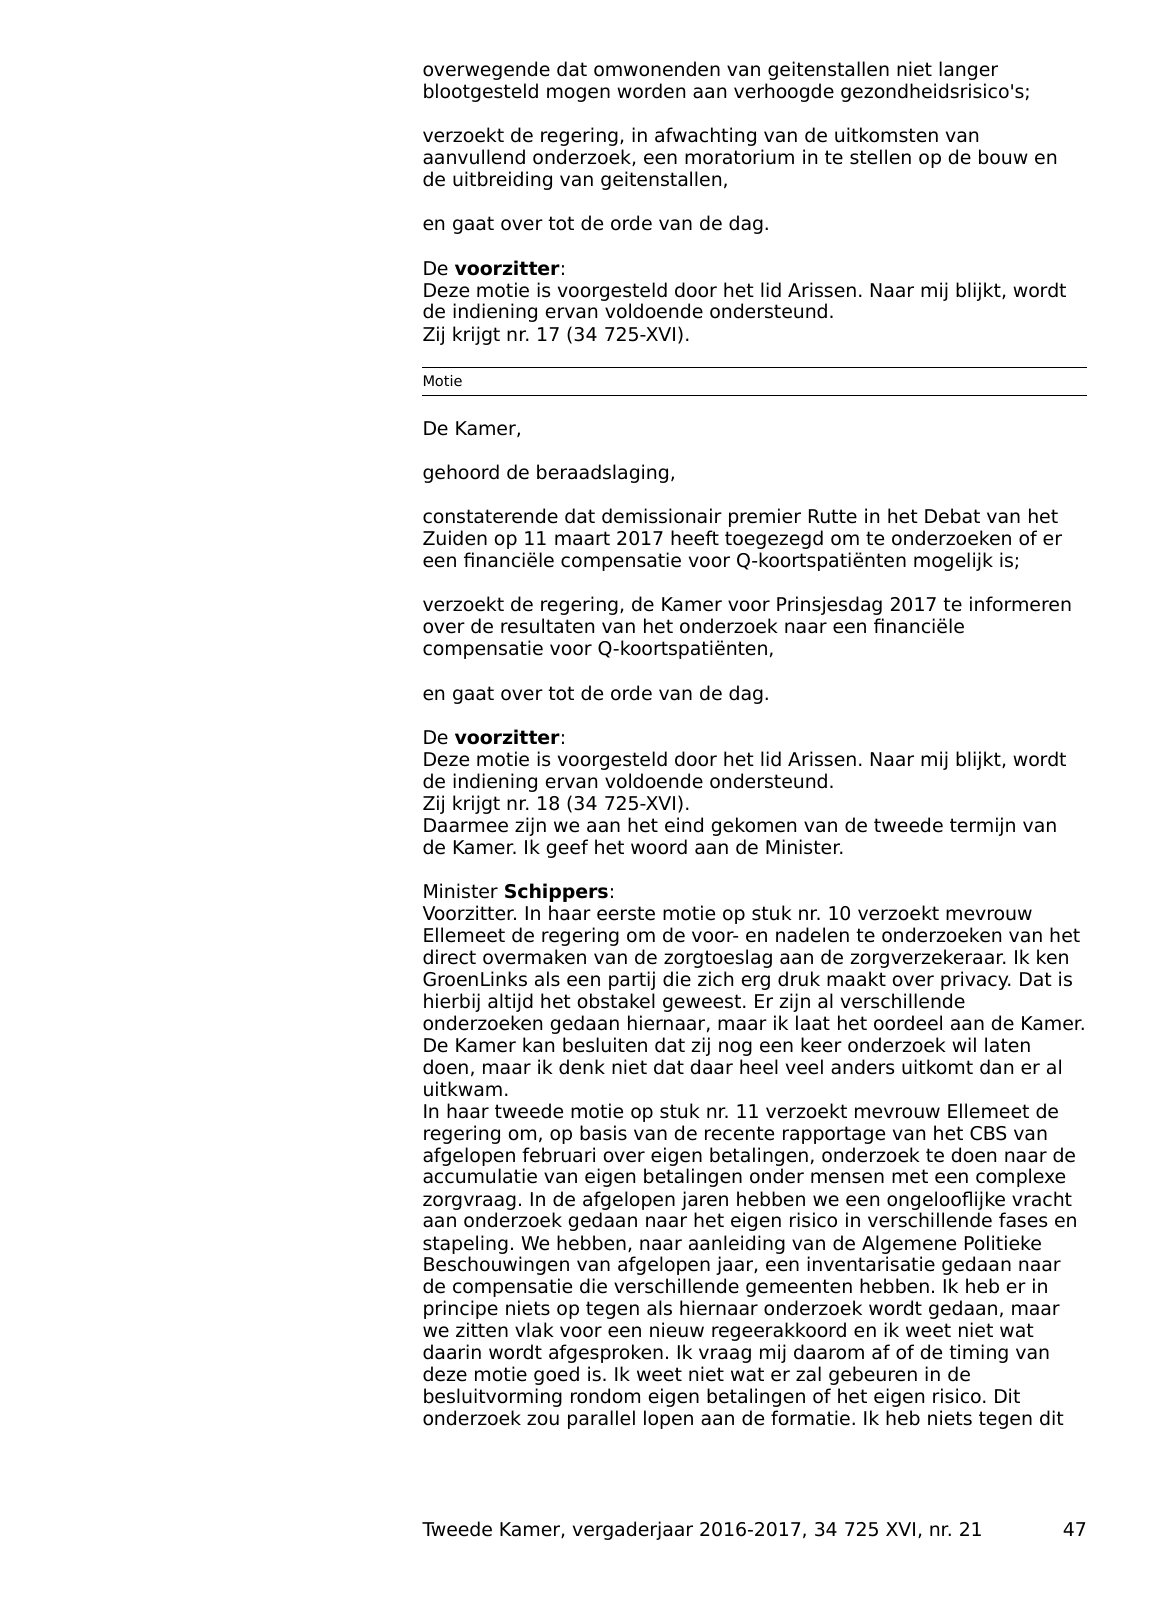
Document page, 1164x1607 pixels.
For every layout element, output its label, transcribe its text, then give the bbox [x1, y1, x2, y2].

text Voorzitter. In haar eerste motie op stuk nr. 10 verzoekt mevrouw Ellemeet de regering om de voor- en nadelen te onderzoeken van het direct overmaken van de zorgtoeslag aan de zorgverzekeraar. Ik ken GroenLinks als een partij die zich erg druk maakt over privacy. Dat is hierbij altijd het obstakel geweest. Er zijn al verschillende onderzoeken gedaan hiernaar, maar ik laat het oordeel aan de Kamer. De Kamer kan besluiten dat zij nog een keer onderzoek wil laten doen, maar ik denk niet dat daar heel veel anders uitkomt dan er al uitkwam. [422, 903, 1087, 1101]
text verzoekt de regering, de Kamer voor Prinsjesdag 2017 te informeren over de resultaten van het onderzoek naar een financiële compensatie voor Q-koortspatiënten, [422, 594, 1087, 660]
text In haar tweede motie op stuk nr. 11 verzoekt mevrouw Ellemeet de regering om, op basis van de recente rapportage van het CBS van afgelopen februari over eigen betalingen, onderzoek te doen naar de accumulatie van eigen betalingen onder mensen met een complexe zorgvraag. In de afgelopen jaren hebben we een ongelooflijke vracht aan onderzoek gedaan naar het eigen risico in verschillende fases en stapeling. We hebben, naar aanleiding van de Algemene Politieke Beschouwingen van afgelopen jaar, een inventarisatie gedaan naar de compensatie die verschillende gemeenten hebben. Ik heb er in principe niets op tegen als hiernaar onderzoek wordt gedaan, maar we zitten vlak voor een nieuw regeerakkoord en ik weet niet wat daarin wordt afgesproken. Ik vraag mij daarom af of de timing van deze motie goed is. Ik weet niet wat er zal gebeuren in de besluitvorming rondom eigen betalingen of het eigen risico. Dit onderzoek zou parallel lopen aan de formatie. Ik heb niets tegen dit [422, 1101, 1087, 1430]
text Daarmee zijn we aan het eind gekomen van de tweede termijn van de Kamer. Ik geef het woord aan de Minister. [422, 814, 1087, 858]
text Minister Schippers: [422, 881, 1087, 903]
text constaterende dat demissionair premier Rutte in het Debat van het Zuiden op 11 maart 2017 heeft toegezegd om te onderzoeken of er een financiële compensatie voor Q-koortspatiënten mogelijk is; [422, 506, 1087, 572]
text Zij krijgt nr. 18 (34 725-XVI). [422, 793, 1087, 814]
text Deze motie is voorgesteld door het lid Arissen. Naar mij blijkt, wordt de indiening ervan voldoende ondersteund. [422, 279, 1087, 323]
text Zij krijgt nr. 17 (34 725-XVI). [422, 323, 1087, 345]
table_header Motie [422, 368, 1087, 395]
text verzoekt de regering, in afwachting van de uitkomsten van aanvullend onderzoek, een moratorium in te stellen op de bouw en de uitbreiding van geitenstallen, [422, 125, 1087, 191]
text overwegende dat omwonenden van geitenstallen niet langer blootgesteld mogen worden aan verhoogde gezondheidsrisico's; [422, 59, 1087, 103]
text Deze motie is voorgesteld door het lid Arissen. Naar mij blijkt, wordt de indiening ervan voldoende ondersteund. [422, 749, 1087, 793]
text en gaat over tot de orde van de dag. [422, 213, 1087, 235]
text De voorzitter: [422, 727, 1087, 749]
text gehoord de beraadslaging, [422, 462, 1087, 484]
text en gaat over tot de orde van de dag. [422, 682, 1087, 704]
text De voorzitter: [422, 257, 1087, 279]
text De Kamer, [422, 418, 1087, 440]
